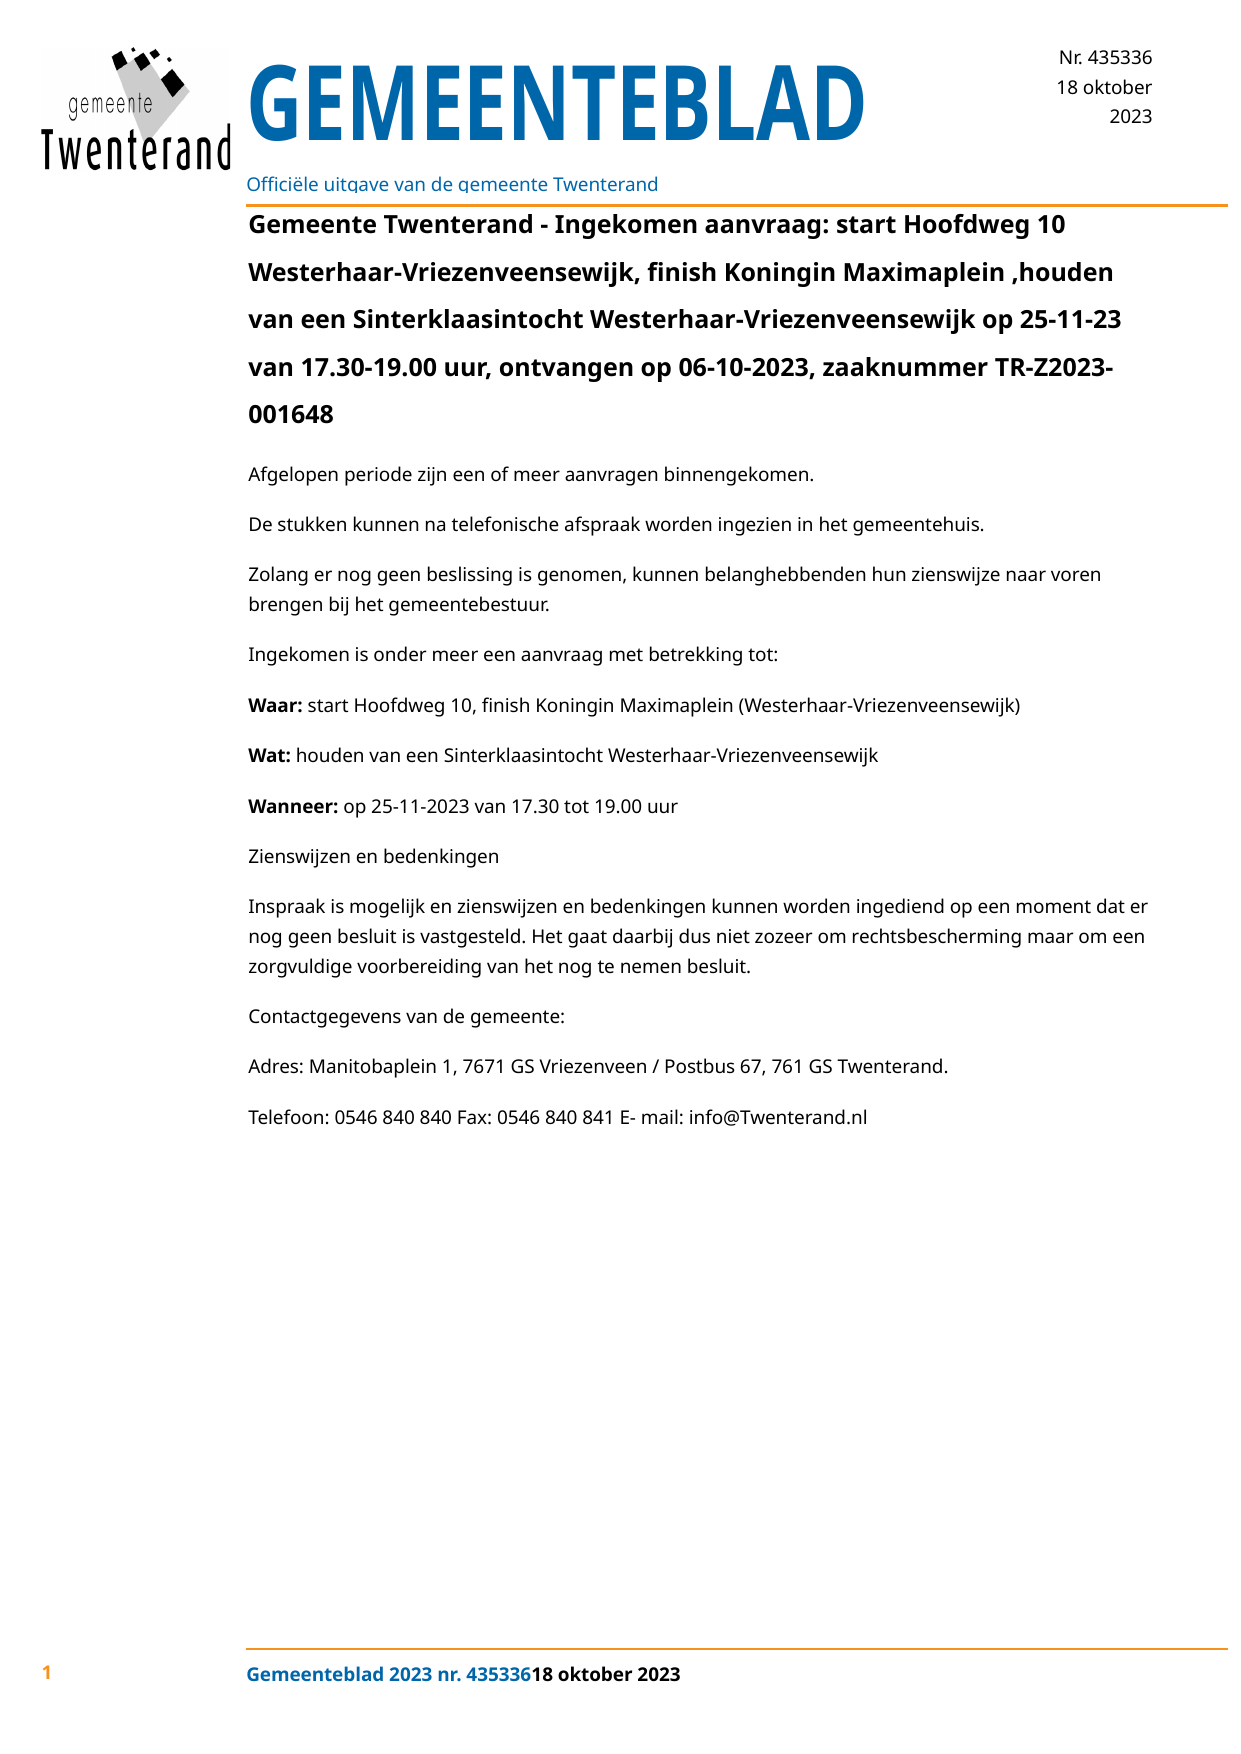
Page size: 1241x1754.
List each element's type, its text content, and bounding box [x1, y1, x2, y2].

text Gemeente Twenterand - Ingekomen aanvraag: start Hoofdweg 10 Westerhaar-Vriezenveensewijk, finish Koningin Maximaplein ,houden van een Sinterklaasintocht Westerhaar-Vriezenveensewijk op 25-11-23 van 17.30-19.00 uur, ontvangen op 06-10-2023, zaaknummer TR-Z2023-001648 [248, 207, 1152, 431]
text Zienswijzen en bedenkingen [248, 843, 1152, 869]
text Waar: start Hoofdweg 10, finish Koningin Maximaplein (Westerhaar-Vriezenveensewijk) [248, 692, 1152, 718]
text Contactgegevens van de gemeente: [248, 1003, 1152, 1029]
text Ingekomen is onder meer een aanvraag met betrekking tot: [248, 642, 1152, 667]
text Wat: houden van een Sinterklaasintocht Westerhaar-Vriezenveensewijk [248, 742, 1152, 768]
text Zolang er nog geen beslissing is genomen, kunnen belanghebbenden hun zienswijze naar voren brengen bij het gemeentebestuur. [248, 562, 1152, 617]
text Adres: Manitobaplein 1, 7671 GS Vriezenveen / Postbus 67, 761 GS Twenterand. [248, 1054, 1152, 1079]
text De stukken kunnen na telefonische afspraak worden ingezien in het gemeentehuis. [248, 511, 1152, 537]
text Wanneer: op 25-11-2023 van 17.30 tot 19.00 uur [248, 793, 1152, 818]
picture [41, 47, 231, 172]
text Inspraak is mogelijk en zienswijzen en bedenkingen kunnen worden ingediend op een moment dat er nog geen besluit is vastgesteld. Het gaat daarbij dus niet zozeer om rechtsbescherming maar om een zorgvuldige voorbereiding van het nog te nemen besluit. [248, 894, 1152, 978]
text Telefoon: 0546 840 840 Fax: 0546 840 841 E- mail: info@Twenterand.nl [248, 1104, 1152, 1130]
text Afgelopen periode zijn een of meer aanvragen binnengekomen. [248, 461, 1152, 486]
